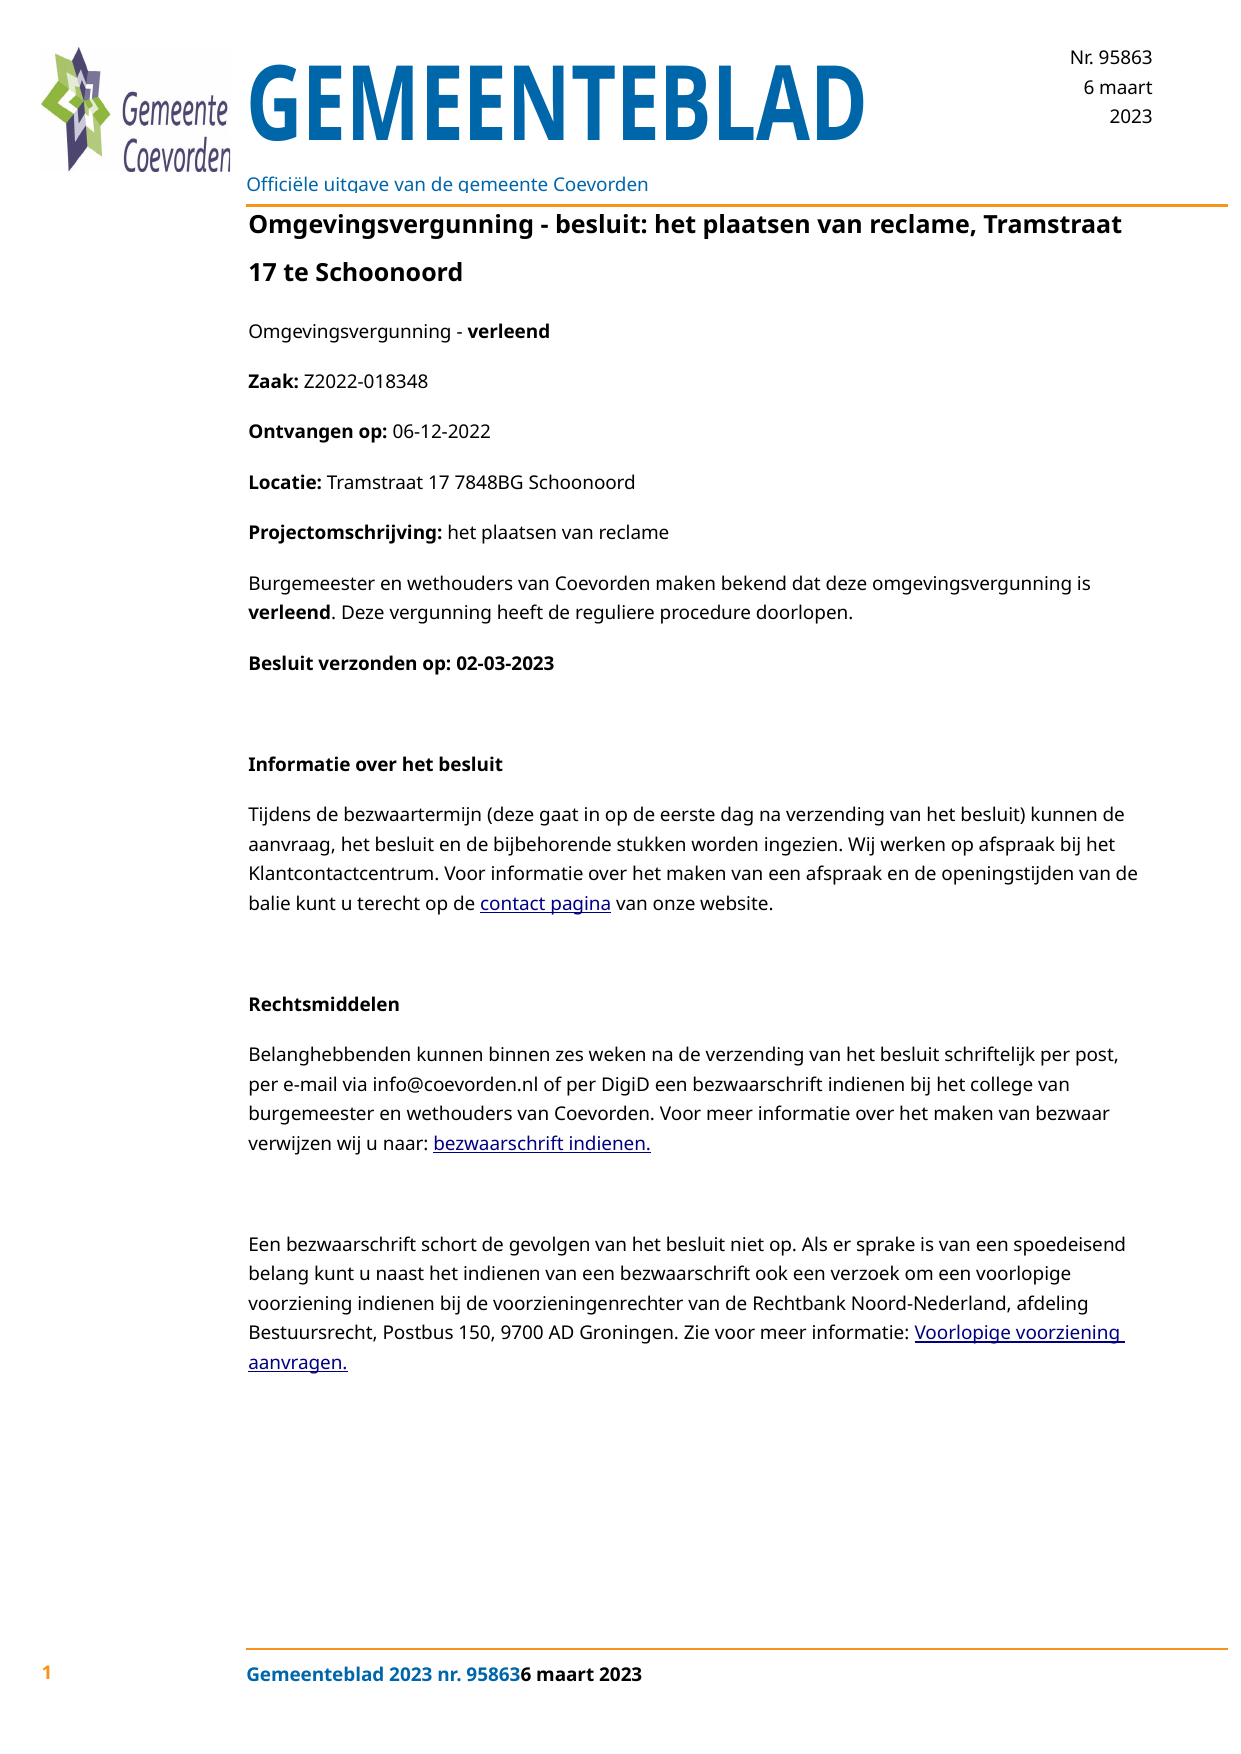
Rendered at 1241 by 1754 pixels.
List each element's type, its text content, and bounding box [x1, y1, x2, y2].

text Locatie: Tramstraat 17 7848BG Schoonoord [248, 469, 1152, 495]
text Informatie over het besluit [248, 751, 1152, 777]
text Burgemeester en wethouders van Coevorden maken bekend dat deze omgevingsvergunning is verleend. Deze vergunning heeft de reguliere procedure doorlopen. [248, 570, 1152, 625]
text Tijdens de bezwaartermijn (deze gaat in op de eerste dag na verzending van het besluit) kunnen de aanvraag, het besluit en de bijbehorende stukken worden ingezien. Wij werken op afspraak bij het Klantcontactcentrum. Voor informatie over het maken van een afspraak en de openingstijden van de balie kunt u terecht op de contact pagina van onze website. [248, 801, 1152, 916]
text Projectomschrijving: het plaatsen van reclame [248, 519, 1152, 545]
text Een bezwaarschrift schort de gevolgen van het besluit niet op. Als er sprake is van een spoedeisend belang kunt u naast het indienen van een bezwaarschrift ook een verzoek om een voorlopige voorziening indienen bij de voorzieningenrechter van de Rechtbank Noord-Nederland, afdeling Bestuursrecht, Postbus 150, 9700 AD Groningen. Zie voor meer informatie: Voorlopige voorziening aanvragen. [248, 1231, 1152, 1375]
text Zaak: Z2022-018348 [248, 368, 1152, 394]
text Rechtsmiddelen [248, 991, 1152, 1017]
picture [41, 47, 231, 172]
text Ontvangen op: 06-12-2022 [248, 419, 1152, 444]
text Belanghebbenden kunnen binnen zes weken na de verzending van het besluit schriftelijk per post, per e-mail via info@coevorden.nl of per DigiD een bezwaarschrift indienen bij het college van burgemeester en wethouders van Coevorden. Voor meer informatie over het maken van bezwaar verwijzen wij u naar: bezwaarschrift indienen. [248, 1041, 1152, 1156]
text Omgevingsvergunning - besluit: het plaatsen van reclame, Tramstraat 17 te Schoonoord [248, 207, 1152, 288]
text Besluit verzonden op: 02-03-2023 [248, 650, 1152, 676]
text Omgevingsvergunning - verleend [248, 318, 1152, 344]
